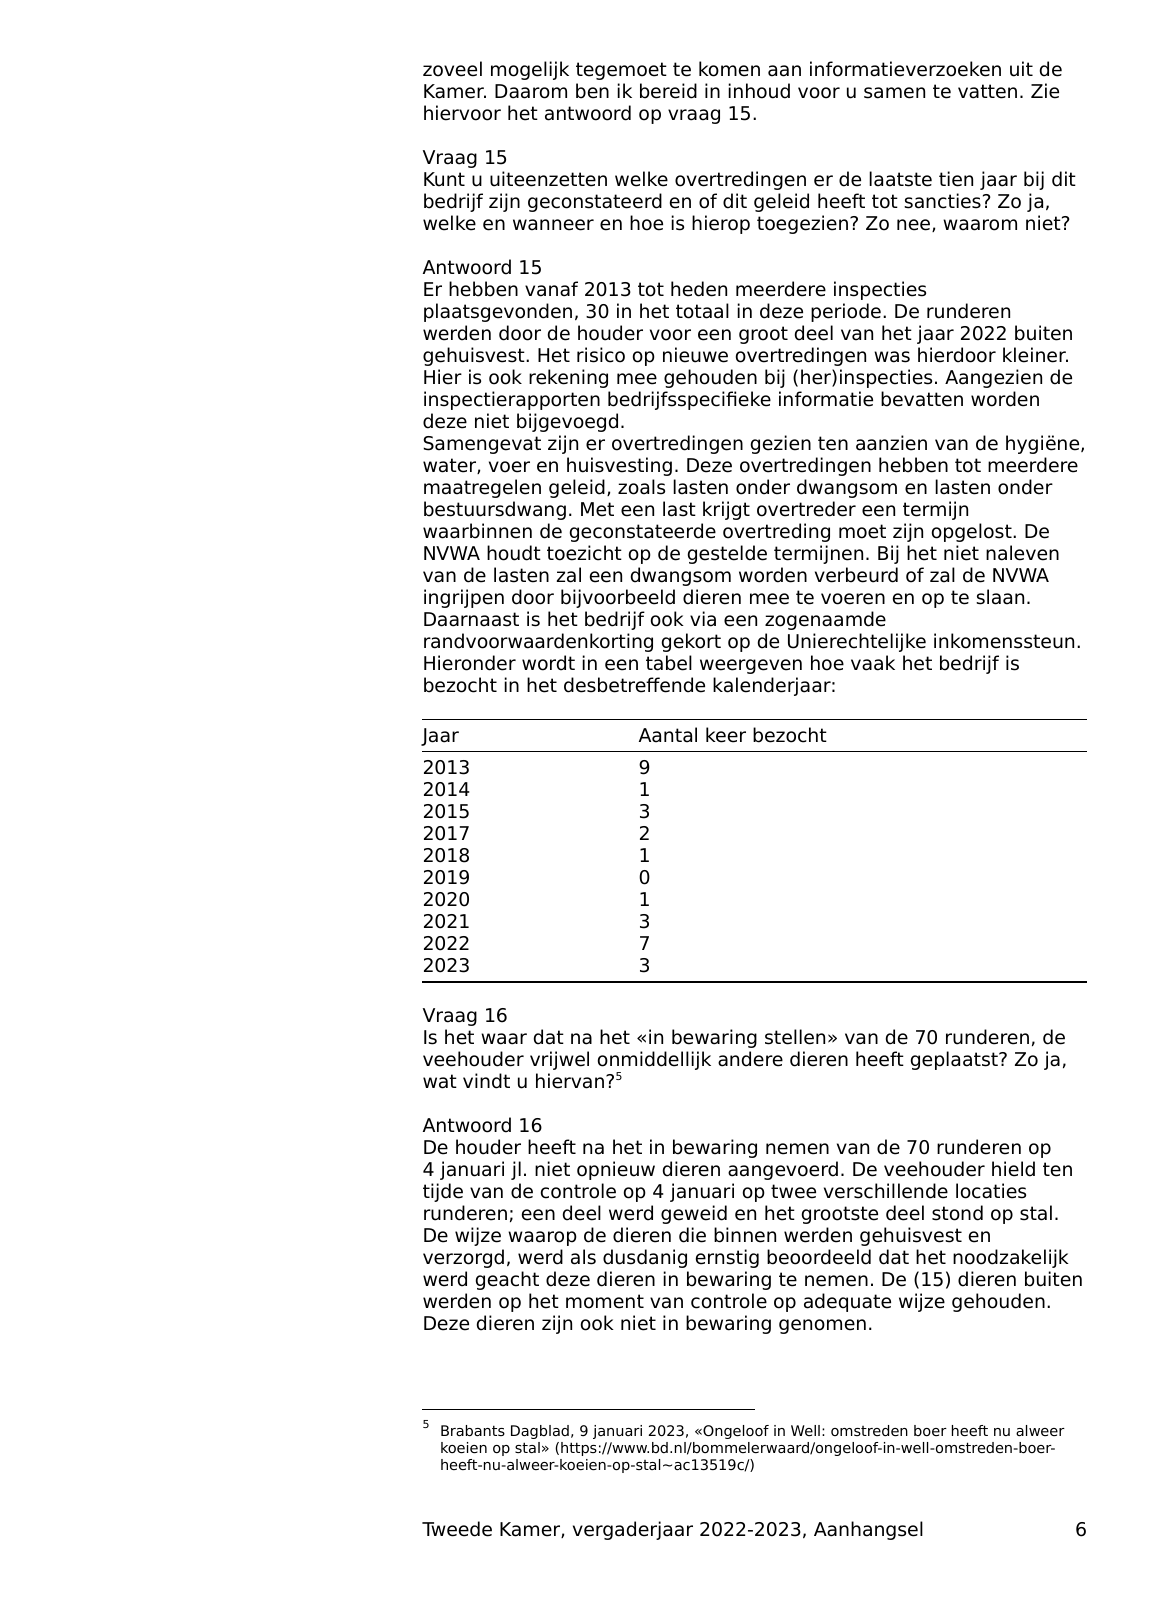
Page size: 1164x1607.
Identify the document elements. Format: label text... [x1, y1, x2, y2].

table_cell 3 [632, 911, 1087, 933]
table_cell 2017 [422, 823, 632, 845]
table_header Jaar [422, 720, 632, 751]
table_cell 2 [632, 823, 1087, 845]
text De houder heeft na het in bewaring nemen van de 70 runderen op 4 januari jl. niet opnieuw dieren aangevoerd. De veehouder hield ten tijde van de controle op 4 januari op twee verschillende locaties runderen; een deel werd geweid en het grootste deel stond op stal. De wijze waarop de dieren die binnen werden gehuisvest en verzorgd, werd als dusdanig ernstig beoordeeld dat het noodzakelijk werd geacht deze dieren in bewaring te nemen. De (15) dieren buiten werden op het moment van controle op adequate wijze gehouden. Deze dieren zijn ook niet in bewaring genomen. [422, 1137, 1087, 1334]
table_cell 2021 [422, 911, 632, 933]
table_cell 2013 [422, 752, 632, 779]
text Samengevat zijn er overtredingen gezien ten aanzien van de hygiëne, water, voer en huisvesting. Deze overtredingen hebben tot meerdere maatregelen geleid, zoals lasten onder dwangsom en lasten onder bestuursdwang. Met een last krijgt overtreder een termijn waarbinnen de geconstateerde overtreding moet zijn opgelost. De NVWA houdt toezicht op de gestelde termijnen. Bij het niet naleven van de lasten zal een dwangsom worden verbeurd of zal de NVWA ingrijpen door bijvoorbeeld dieren mee te voeren en op te slaan. Daarnaast is het bedrijf ook via een zogenaamde randvoorwaardenkorting gekort op de Unierechtelijke inkomenssteun. [422, 433, 1087, 653]
text Is het waar dat na het «in bewaring stellen» van de 70 runderen, de veehouder vrijwel onmiddellijk andere dieren heeft geplaatst? Zo ja, wat vindt u hiervan? [422, 1027, 1087, 1092]
table_cell 3 [632, 801, 1087, 823]
table_cell 1 [632, 779, 1087, 801]
table_cell 2015 [422, 801, 632, 823]
table_cell 2018 [422, 845, 632, 867]
text Vraag 16 [422, 1004, 1087, 1027]
text Hieronder wordt in een tabel weergeven hoe vaak het bedrijf is bezocht in het desbetreffende kalenderjaar: [422, 653, 1087, 697]
table_cell 2022 [422, 933, 632, 955]
text Kunt u uiteenzetten welke overtredingen er de laatste tien jaar bij dit bedrijf zijn geconstateerd en of dit geleid heeft tot sancties? Zo ja, welke en wanneer en hoe is hierop toegezien? Zo nee, waarom niet? [422, 169, 1087, 235]
table_cell 2014 [422, 779, 632, 801]
table_cell 0 [632, 867, 1087, 889]
table_cell 2023 [422, 955, 632, 981]
text zoveel mogelijk tegemoet te komen aan informatieverzoeken uit de Kamer. Daarom ben ik bereid in inhoud voor u samen te vatten. Zie hiervoor het antwoord op vraag 15. [422, 59, 1087, 125]
text Brabants Dagblad, 9 januari 2023, «Ongeloof in Well: omstreden boer heeft nu alweer koeien op stal» (https://www.bd.nl/bommelerwaard/ongeloof-in-well-omstreden-boer-heeft-nu-alweer-koeien-op-stal~ac13519c/) [422, 1418, 1087, 1474]
table_cell 3 [632, 955, 1087, 981]
table_cell 1 [632, 845, 1087, 867]
table_header Aantal keer bezocht [632, 720, 1087, 751]
text Antwoord 16 [422, 1115, 1087, 1137]
table_cell 1 [632, 889, 1087, 911]
text Vraag 15 [422, 147, 1087, 169]
table_cell 9 [632, 752, 1087, 779]
table_cell 2019 [422, 867, 632, 889]
table_cell 7 [632, 933, 1087, 955]
table_cell 2020 [422, 889, 632, 911]
text Antwoord 15 [422, 257, 1087, 279]
text Er hebben vanaf 2013 tot heden meerdere inspecties plaatsgevonden, 30 in het totaal in deze periode. De runderen werden door de houder voor een groot deel van het jaar 2022 buiten gehuisvest. Het risico op nieuwe overtredingen was hierdoor kleiner. Hier is ook rekening mee gehouden bij (her)inspecties. Aangezien de inspectierapporten bedrijfsspecifieke informatie bevatten worden deze niet bijgevoegd. [422, 279, 1087, 433]
